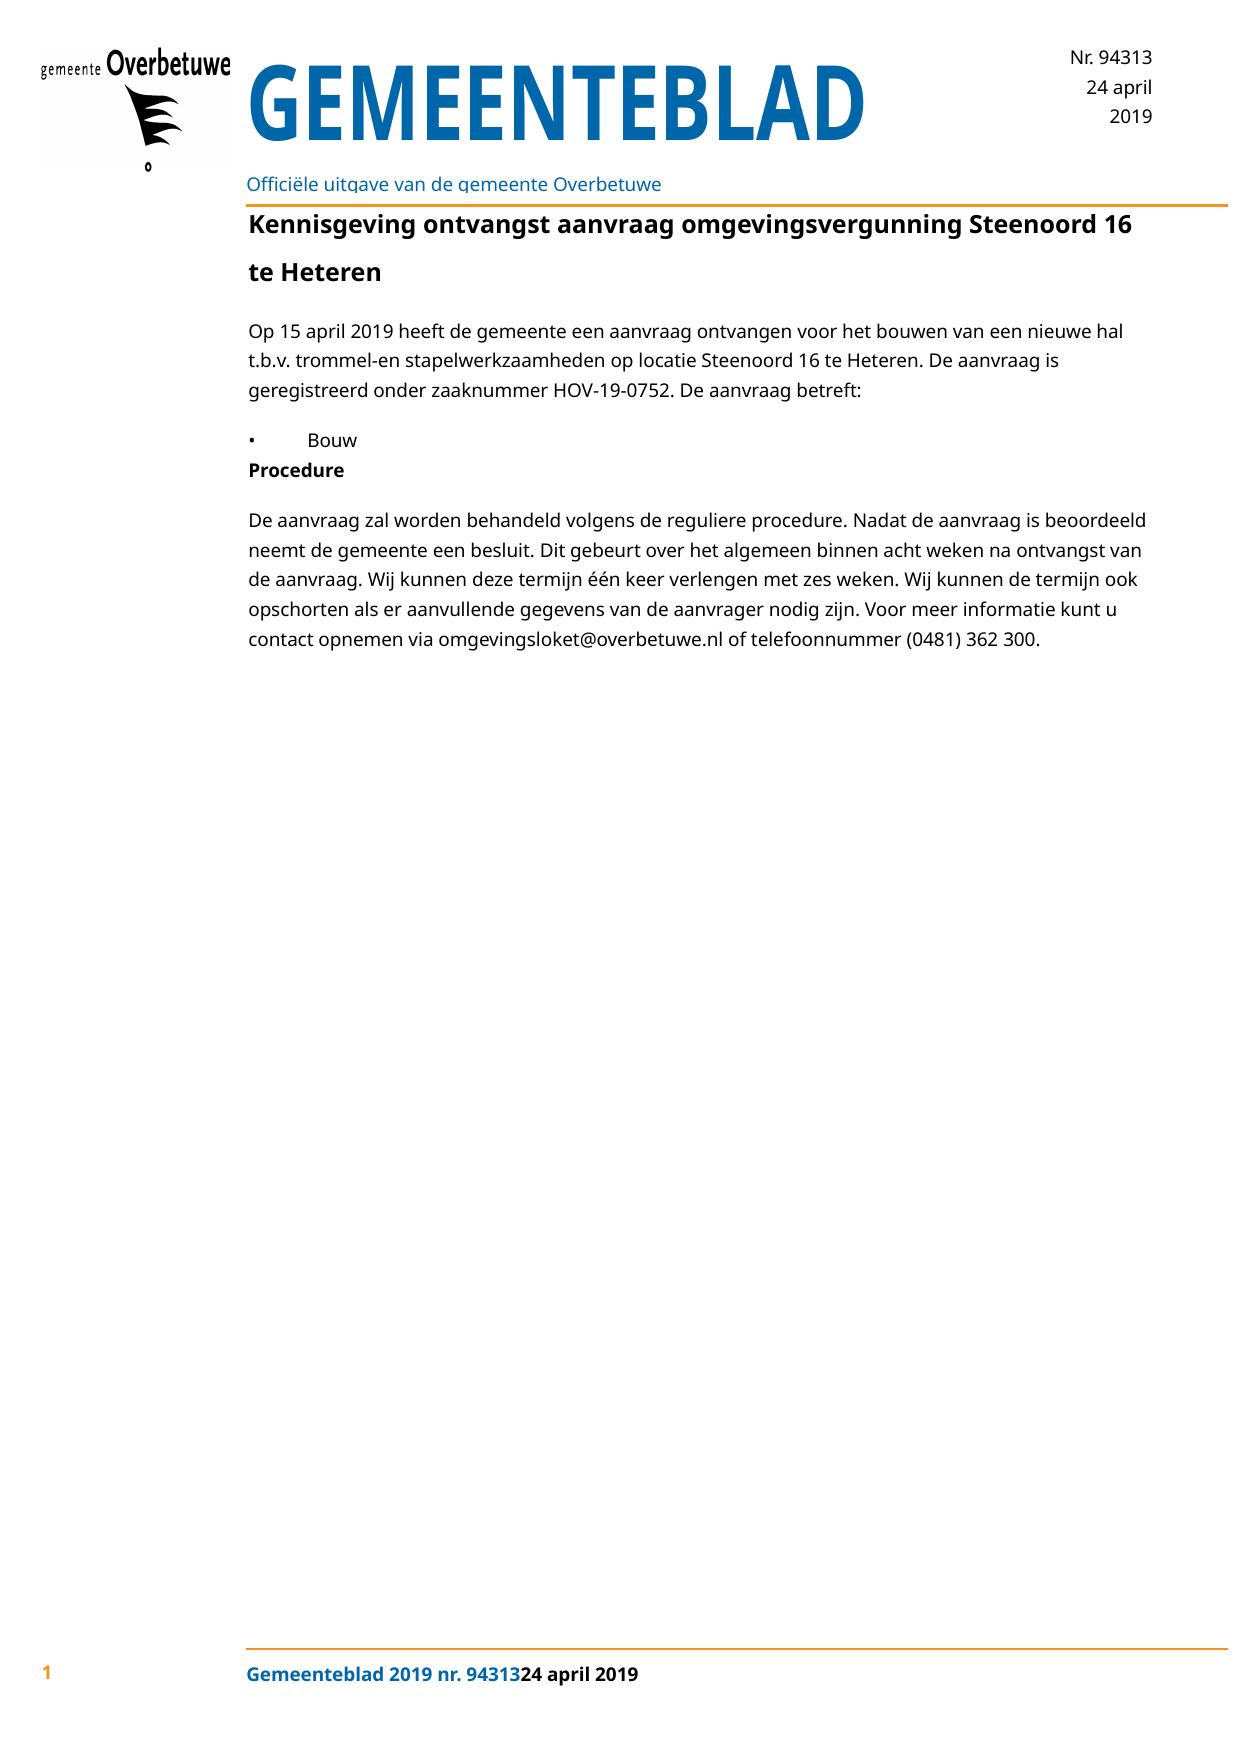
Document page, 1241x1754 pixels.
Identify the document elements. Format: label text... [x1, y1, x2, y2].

list Bouw [248, 427, 1152, 453]
text Procedure [248, 457, 1152, 483]
text Op 15 april 2019 heeft de gemeente een aanvraag ontvangen voor het bouwen van een nieuwe hal t.b.v. trommel-en stapelwerkzaamheden op locatie Steenoord 16 te Heteren. De aanvraag is geregistreerd onder zaaknummer HOV-19-0752. De aanvraag betreft: [248, 318, 1152, 403]
text Kennisgeving ontvangst aanvraag omgevingsvergunning Steenoord 16 te Heteren [248, 207, 1152, 288]
text De aanvraag zal worden behandeld volgens de reguliere procedure. Nadat de aanvraag is beoordeeld neemt de gemeente een besluit. Dit gebeurt over het algemeen binnen acht weken na ontvangst van de aanvraag. Wij kunnen deze termijn één keer verlengen met zes weken. Wij kunnen de termijn ook opschorten als er aanvullende gegevens van de aanvrager nodig zijn. Voor meer informatie kunt u contact opnemen via omgevingsloket@overbetuwe.nl of telefoonnummer (0481) 362 300. [248, 507, 1152, 652]
picture [41, 47, 231, 172]
